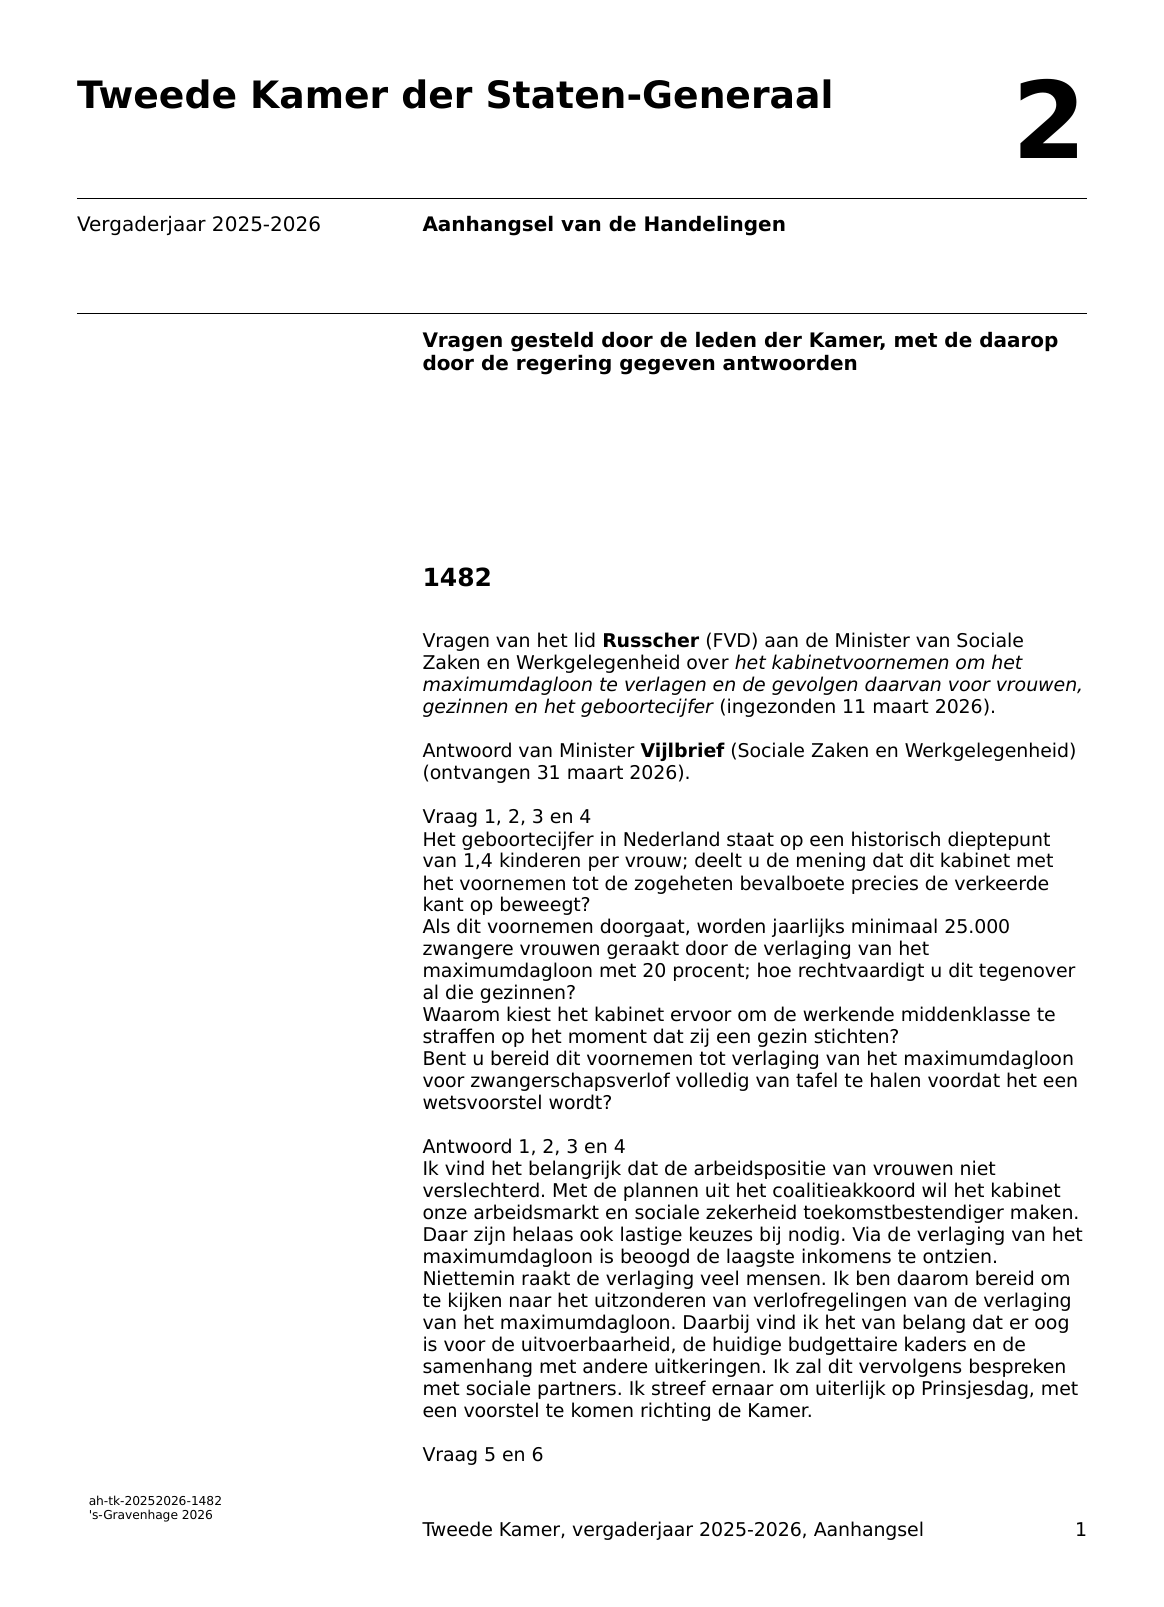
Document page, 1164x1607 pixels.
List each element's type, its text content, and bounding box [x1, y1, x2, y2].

table_header 2 [886, 59, 1087, 198]
table_cell Vergaderjaar 2025-2026 [77, 199, 422, 313]
text Het geboortecijfer in Nederland staat op een historisch dieptepunt van 1,4 kinderen per vrouw; deelt u de mening dat dit kabinet met het voornemen tot de zogeheten bevalboete precies de verkeerde kant op beweegt? [422, 828, 1087, 916]
text ah-tk-20252026-1482 [88, 1494, 323, 1508]
table_cell Aanhangsel van de Handelingen [422, 199, 1087, 313]
text Ik vind het belangrijk dat de arbeidspositie van vrouwen niet verslechterd. Met de plannen uit het coalitieakkoord wil het kabinet onze arbeidsmarkt en sociale zekerheid toekomstbestendiger maken. Daar zijn helaas ook lastige keuzes bij nodig. Via de verlaging van het maximumdagloon is beoogd de laagste inkomens te ontzien. Niettemin raakt de verlaging veel mensen. Ik ben daarom bereid om te kijken naar het uitzonderen van verlofregelingen van de verlaging van het maximumdagloon. Daarbij vind ik het van belang dat er oog is voor de uitvoerbaarheid, de huidige budgettaire kaders en de samenhang met andere uitkeringen. Ik zal dit vervolgens bespreken met sociale partners. Ik streef ernaar om uiterlijk op Prinsjesdag, met een voorstel te komen richting de Kamer. [422, 1158, 1087, 1422]
table_cell Vragen gesteld door de leden der Kamer, met de daarop door de regering gegeven antwoorden [422, 314, 1087, 375]
text Vraag 5 en 6 [422, 1444, 1087, 1466]
text Vraag 1, 2, 3 en 4 [422, 806, 1087, 828]
text Vragen van het lid Russcher (FVD) aan de Minister van Sociale Zaken en Werkgelegenheid over het kabinetvoornemen om het maximumdagloon te verlagen en de gevolgen daarvan voor vrouwen, gezinnen en het geboortecijfer (ingezonden 11 maart 2026). [422, 630, 1087, 718]
table_cell [77, 314, 422, 375]
text Als dit voornemen doorgaat, worden jaarlijks minimaal 25.000 zwangere vrouwen geraakt door de verlaging van het maximumdagloon met 20 procent; hoe rechtvaardigt u dit tegenover al die gezinnen? [422, 916, 1087, 1004]
text Bent u bereid dit voornemen tot verlaging van het maximumdagloon voor zwangerschapsverlof volledig van tafel te halen voordat het een wetsvoorstel wordt? [422, 1048, 1087, 1114]
text Antwoord van Minister Vijlbrief (Sociale Zaken en Werkgelegenheid) (ontvangen 31 maart 2026). [422, 740, 1087, 784]
text Antwoord 1, 2, 3 en 4 [422, 1136, 1087, 1158]
text 1482 [422, 563, 1087, 592]
text 's-Gravenhage 2026 [88, 1508, 323, 1522]
text Waarom kiest het kabinet ervoor om de werkende middenklasse te straffen op het moment dat zij een gezin stichten? [422, 1004, 1087, 1048]
table_header Tweede Kamer der Staten-Generaal [77, 59, 886, 198]
